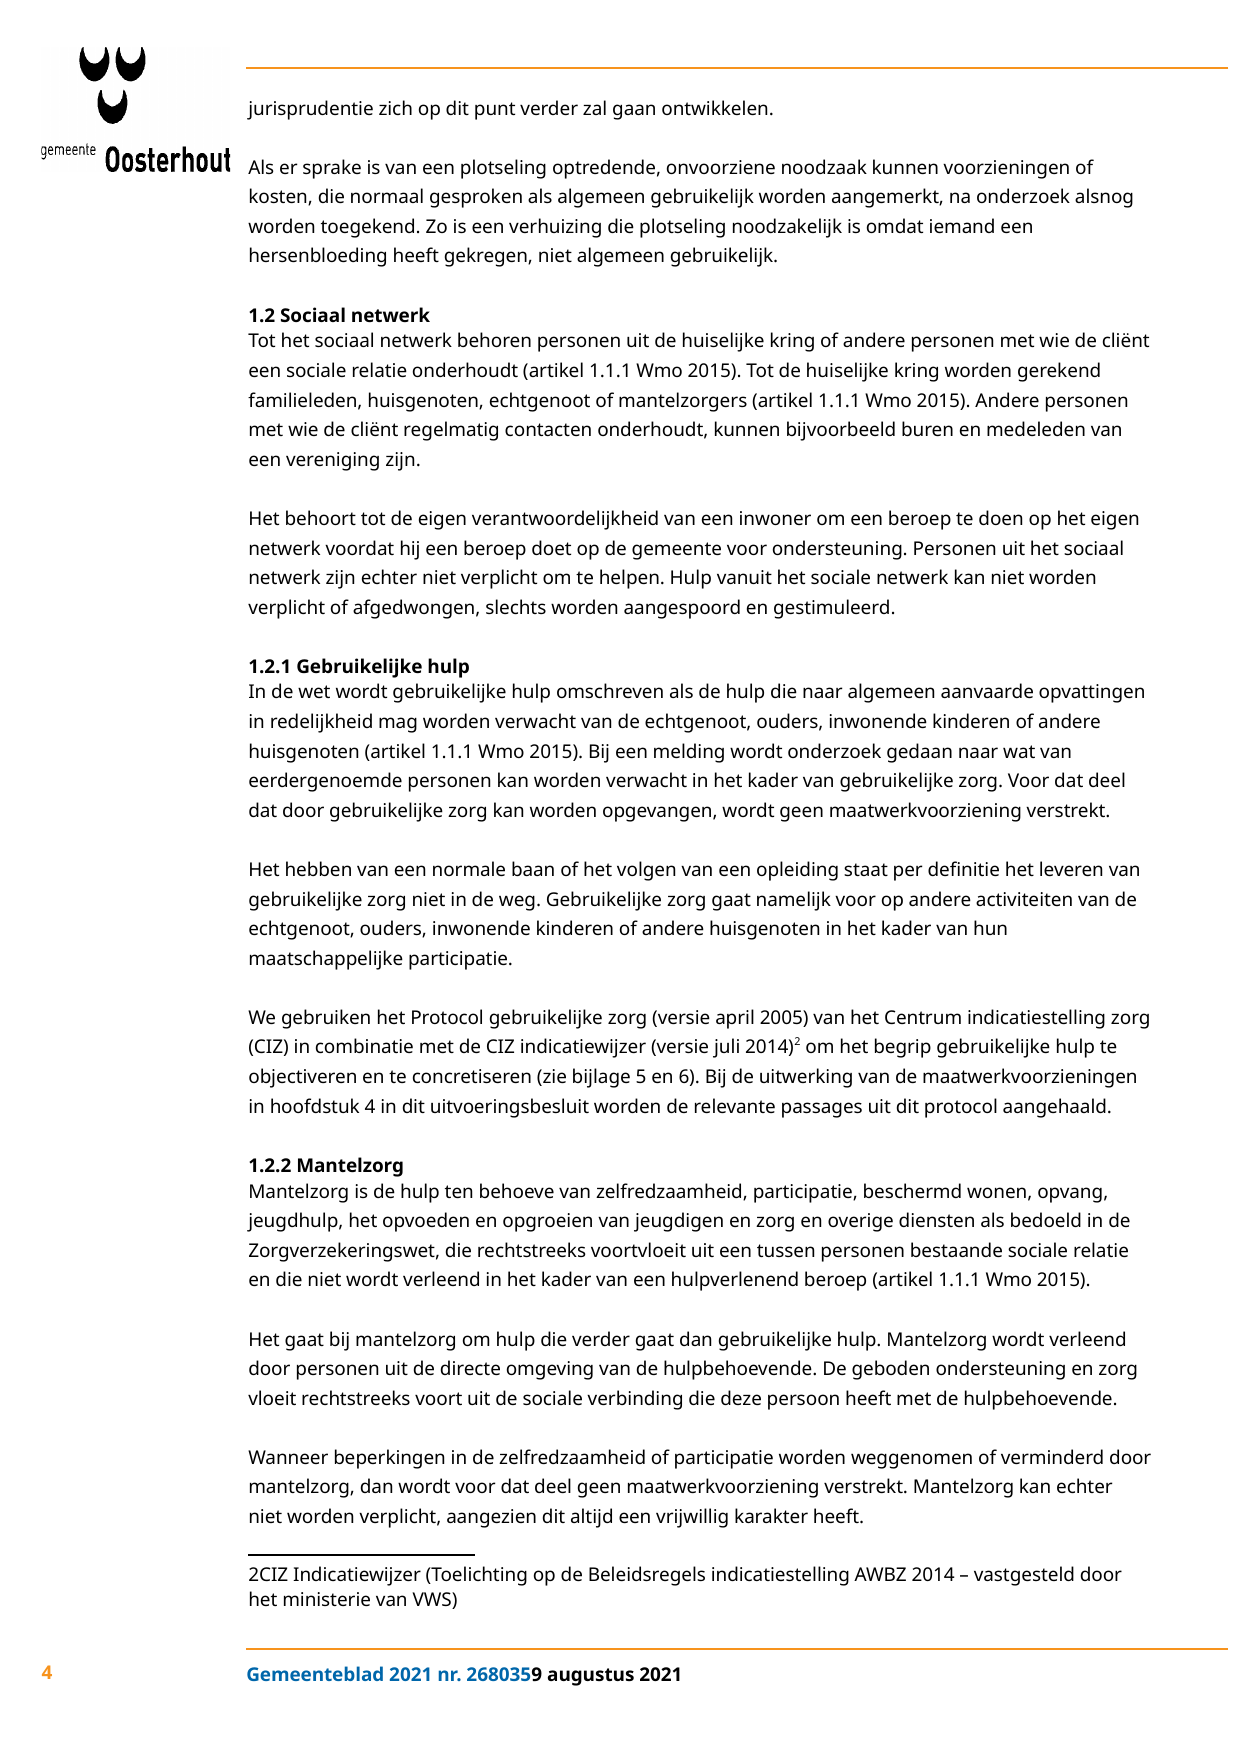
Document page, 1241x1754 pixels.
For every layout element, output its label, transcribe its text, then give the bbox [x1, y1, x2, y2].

picture [41, 47, 231, 172]
text Het behoort tot de eigen verantwoordelijkheid van een inwoner om een beroep te doen op het eigen netwerk voordat hij een beroep doet op de gemeente voor ondersteuning. Personen uit het sociaal netwerk zijn echter niet verplicht om te helpen. Hulp vanuit het sociale netwerk kan niet worden verplicht of afgedwongen, slechts worden aangespoord en gestimuleerd. [248, 505, 1152, 619]
text In de wet wordt gebruikelijke hulp omschreven als de hulp die naar algemeen aanvaarde opvattingen in redelijkheid mag worden verwacht van de echtgenoot, ouders, inwonende kinderen of andere huisgenoten (artikel 1.1.1 Wmo 2015). Bij een melding wordt onderzoek gedaan naar wat van eerdergenoemde personen kan worden verwacht in het kader van gebruikelijke zorg. Voor dat deel dat door gebruikelijke zorg kan worden opgevangen, wordt geen maatwerkvoorziening verstrekt. [248, 679, 1152, 823]
text Het hebben van een normale baan of het volgen van een opleiding staat per definitie het leveren van gebruikelijke zorg niet in de weg. Gebruikelijke zorg gaat namelijk voor op andere activiteiten van de echtgenoot, ouders, inwonende kinderen of andere huisgenoten in het kader van hun maatschappelijke participatie. [248, 856, 1152, 971]
text Mantelzorg is de hulp ten behoeve van zelfredzaamheid, participatie, beschermd wonen, opvang, jeugdhulp, het opvoeden en opgroeien van jeugdigen en zorg en overige diensten als bedoeld in de Zorgverzekeringswet, die rechtstreeks voortvloeit uit een tussen personen bestaande sociale relatie en die niet wordt verleend in het kader van een hulpverlenend beroep (artikel 1.1.1 Wmo 2015). [248, 1178, 1152, 1292]
text jurisprudentie zich op dit punt verder zal gaan ontwikkelen. [248, 95, 1152, 121]
text 1.2 Sociaal netwerk [248, 302, 1152, 328]
text Wanneer beperkingen in de zelfredzaamheid of participatie worden weggenomen of verminderd door mantelzorg, dan wordt voor dat deel geen maatwerkvoorziening verstrekt. Mantelzorg kan echter niet worden verplicht, aangezien dit altijd een vrijwillig karakter heeft. [248, 1444, 1152, 1529]
text We gebruiken het Protocol gebruikelijke zorg (versie april 2005) van het Centrum indicatiestelling zorg (CIZ) in combinatie met de CIZ indicatiewijzer (versie juli 2014) om het begrip gebruikelijke hulp te objectiveren en te concretiseren (zie bijlage 5 en 6). Bij de uitwerking van de maatwerkvoorzieningen in hoofdstuk 4 in dit uitvoeringsbesluit worden de relevante passages uit dit protocol aangehaald. [248, 1004, 1152, 1119]
text Het gaat bij mantelzorg om hulp die verder gaat dan gebruikelijke hulp. Mantelzorg wordt verleend door personen uit de directe omgeving van de hulpbehoevende. De geboden ondersteuning en zorg vloeit rechtstreeks voort uit de sociale verbinding die deze persoon heeft met de hulpbehoevende. [248, 1326, 1152, 1411]
text 1.2.2 Mantelzorg [248, 1152, 1152, 1178]
text Als er sprake is van een plotseling optredende, onvoorziene noodzaak kunnen voorzieningen of kosten, die normaal gesproken als algemeen gebruikelijk worden aangemerkt, na onderzoek alsnog worden toegekend. Zo is een verhuizing die plotseling noodzakelijk is omdat iemand een hersenbloeding heeft gekregen, niet algemeen gebruikelijk. [248, 154, 1152, 268]
text 1.2.1 Gebruikelijke hulp [248, 653, 1152, 679]
text Tot het sociaal netwerk behoren personen uit de huiselijke kring of andere personen met wie de cliënt een sociale relatie onderhoudt (artikel 1.1.1 Wmo 2015). Tot de huiselijke kring worden gerekend familieleden, huisgenoten, echtgenoot of mantelzorgers (artikel 1.1.1 Wmo 2015). Andere personen met wie de cliënt regelmatig contacten onderhoudt, kunnen bijvoorbeeld buren en medeleden van een vereniging zijn. [248, 328, 1152, 472]
text CIZ Indicatiewijzer (Toelichting op de Beleidsregels indicatiestelling AWBZ 2014 – vastgesteld door het ministerie van VWS) [248, 1561, 1152, 1612]
